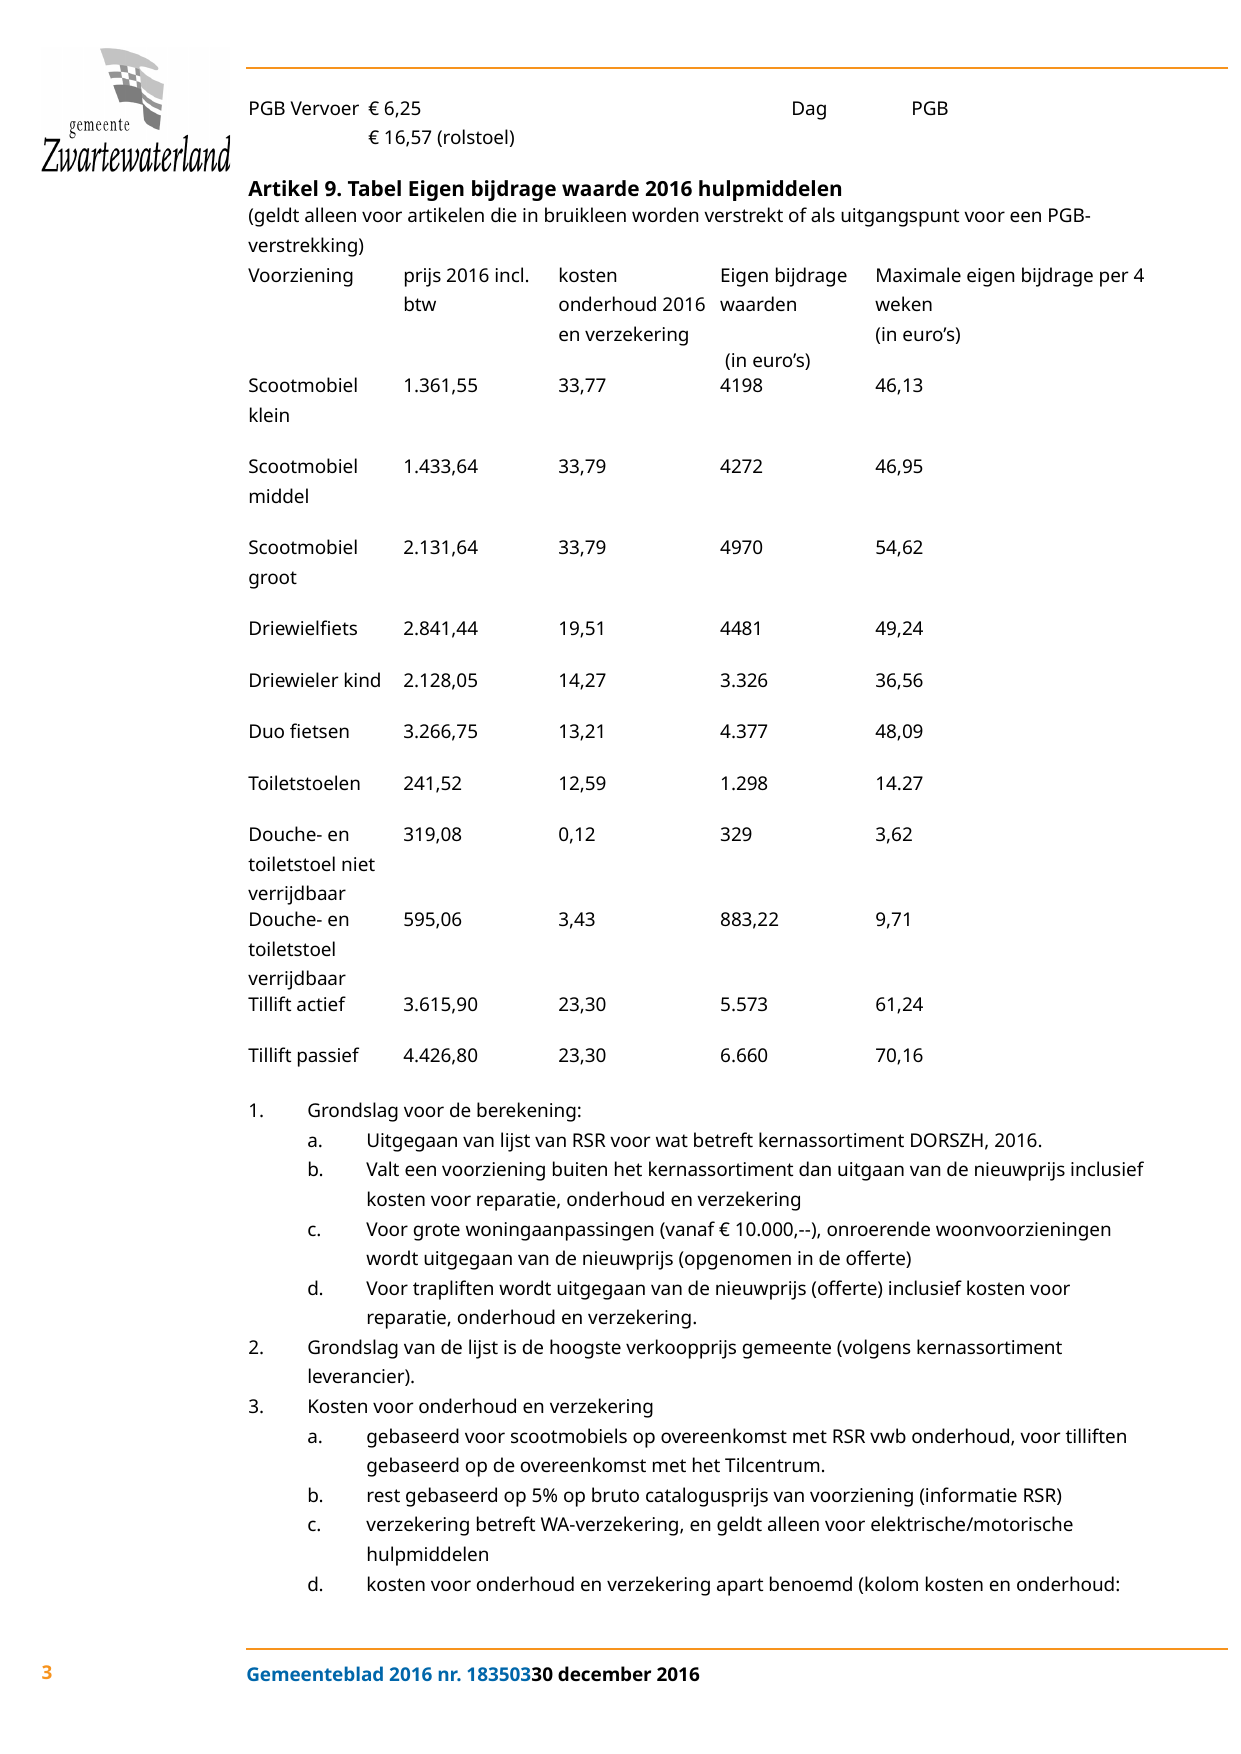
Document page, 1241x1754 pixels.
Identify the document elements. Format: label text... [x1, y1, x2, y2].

table_cell Driewielfiets [248, 616, 403, 641]
table_cell 329 [720, 821, 875, 906]
table_cell 19,51 [558, 616, 720, 641]
table_cell [248, 428, 403, 453]
table_cell [720, 641, 875, 667]
table_cell 1.361,55 [403, 373, 558, 428]
table_cell 33,77 [558, 373, 720, 428]
table_cell 13,21 [558, 719, 720, 744]
table_cell 4481 [720, 616, 875, 641]
table_cell [720, 1069, 875, 1094]
table_cell 46,95 [875, 454, 1152, 509]
table_cell [558, 347, 720, 372]
table_header kosten onderhoud 2016 en verzekering [558, 262, 720, 347]
table_cell [720, 796, 875, 821]
table_cell [248, 1017, 403, 1043]
table_cell Tillift passief [248, 1043, 403, 1068]
table_cell 49,24 [875, 616, 1152, 641]
table_cell [875, 428, 1152, 453]
table_cell 33,79 [558, 454, 720, 509]
table_cell 14.27 [875, 770, 1152, 796]
table_cell [558, 796, 720, 821]
table_cell [403, 590, 558, 616]
list kosten voor onderhoud en verzekering apart benoemd (kolom kosten en onderhoud: [307, 1571, 1152, 1596]
table_cell [558, 428, 720, 453]
picture [41, 47, 231, 172]
table_cell [720, 1017, 875, 1043]
table_cell 5.573 [720, 991, 875, 1017]
table_cell [248, 744, 403, 770]
table_cell [875, 347, 1152, 372]
table_cell 48,09 [875, 719, 1152, 744]
table_cell PGB Vervoer [248, 95, 368, 150]
table_cell Scootmobiel middel [248, 454, 403, 509]
table_cell [558, 693, 720, 718]
table_cell [875, 509, 1152, 534]
table_cell [875, 641, 1152, 667]
table_cell [248, 347, 403, 372]
table_cell [403, 1069, 558, 1094]
table_cell [403, 509, 558, 534]
table_cell 2.131,64 [403, 535, 558, 590]
list Grondslag van de lijst is de hoogste verkoopprijs gemeente (volgens kernassortiment leverancier). [248, 1334, 1152, 1389]
table_cell [558, 744, 720, 770]
table_cell [558, 1017, 720, 1043]
table_cell [403, 641, 558, 667]
list verzekering betreft WA-verzekering, en geldt alleen voor elektrische/motorische hulpmiddelen [307, 1512, 1152, 1567]
list Uitgegaan van lijst van RSR voor wat betreft kernassortiment DORSZH, 2016. [307, 1127, 1152, 1153]
list Grondslag voor de berekening: [248, 1097, 1152, 1123]
table_cell PGB [911, 95, 1031, 150]
table_cell [875, 1069, 1152, 1094]
table_cell [403, 796, 558, 821]
table_cell 3.266,75 [403, 719, 558, 744]
table_cell Duo fietsen [248, 719, 403, 744]
table_cell 3,62 [875, 821, 1152, 906]
table_cell Scootmobiel klein [248, 373, 403, 428]
table_cell 4198 [720, 373, 875, 428]
table_cell 3.615,90 [403, 991, 558, 1017]
table_cell [720, 693, 875, 718]
table_cell 2.128,05 [403, 667, 558, 693]
table_cell 2.841,44 [403, 616, 558, 641]
table_cell Dag [791, 95, 911, 150]
table_cell Tillift actief [248, 991, 403, 1017]
table_cell 0,12 [558, 821, 720, 906]
table_cell [558, 509, 720, 534]
table_cell 54,62 [875, 535, 1152, 590]
table_cell 1.433,64 [403, 454, 558, 509]
table_cell [720, 744, 875, 770]
table_cell [248, 590, 403, 616]
table_cell 3.326 [720, 667, 875, 693]
table_cell [248, 693, 403, 718]
table_cell [403, 428, 558, 453]
table_cell 61,24 [875, 991, 1152, 1017]
table_cell [248, 509, 403, 534]
table_cell [720, 428, 875, 453]
table_cell Douche- en toiletstoel niet verrijdbaar [248, 821, 403, 906]
table_cell 46,13 [875, 373, 1152, 428]
table_cell (in euro’s) [720, 347, 875, 372]
table_header Eigen bijdrage waarden [720, 262, 875, 347]
table_cell 4272 [720, 454, 875, 509]
table_cell Scootmobiel groot [248, 535, 403, 590]
list Voor trapliften wordt uitgegaan van de nieuwprijs (offerte) inclusief kosten voor reparatie, onderhoud en verzekering. [307, 1275, 1152, 1330]
list Voor grote woningaanpassingen (vanaf € 10.000,--), onroerende woonvoorzieningen wordt uitgegaan van de nieuwprijs (opgenomen in de offerte) [307, 1216, 1152, 1271]
table_cell [558, 590, 720, 616]
table_cell 3,43 [558, 906, 720, 991]
table_cell [248, 796, 403, 821]
table_cell 12,59 [558, 770, 720, 796]
table_cell [720, 590, 875, 616]
table_cell € 6,25 € 16,57 (rolstoel) [368, 95, 791, 150]
table_cell 1.298 [720, 770, 875, 796]
table_cell Driewieler kind [248, 667, 403, 693]
table_cell [875, 693, 1152, 718]
table_cell [875, 1017, 1152, 1043]
table_cell Toiletstoelen [248, 770, 403, 796]
table_cell [720, 509, 875, 534]
table_cell 14,27 [558, 667, 720, 693]
table_cell [875, 796, 1152, 821]
table_cell 883,22 [720, 906, 875, 991]
table_cell [403, 744, 558, 770]
table_cell [558, 1069, 720, 1094]
list Kosten voor onderhoud en verzekering [248, 1393, 1152, 1419]
table_cell [248, 641, 403, 667]
table_cell 595,06 [403, 906, 558, 991]
table_cell 23,30 [558, 991, 720, 1017]
list Valt een voorziening buiten het kernassortiment dan uitgaan van de nieuwprijs inclusief kosten voor reparatie, onderhoud en verzekering [307, 1157, 1152, 1212]
table_cell 70,16 [875, 1043, 1152, 1068]
table_cell 319,08 [403, 821, 558, 906]
table_cell [558, 641, 720, 667]
table_cell 36,56 [875, 667, 1152, 693]
list gebaseerd voor scootmobiels op overeenkomst met RSR vwb onderhoud, voor tilliften gebaseerd op de overeenkomst met het Tilcentrum. [307, 1423, 1152, 1478]
table_cell 4.377 [720, 719, 875, 744]
table_header prijs 2016 incl. btw [403, 262, 558, 347]
list rest gebaseerd op 5% op bruto catalogusprijs van voorziening (informatie RSR) [307, 1482, 1152, 1508]
table_cell 9,71 [875, 906, 1152, 991]
table_cell 33,79 [558, 535, 720, 590]
text Artikel 9. Tabel Eigen bijdrage waarde 2016 hulpmiddelen [248, 174, 1152, 203]
table_cell [403, 1017, 558, 1043]
table_cell 6.660 [720, 1043, 875, 1068]
table_cell [875, 744, 1152, 770]
table_header Voorziening [248, 262, 403, 347]
table_cell 4970 [720, 535, 875, 590]
table_cell [403, 347, 558, 372]
table_cell [403, 693, 558, 718]
table_header Maximale eigen bijdrage per 4 weken (in euro’s) [875, 262, 1152, 347]
table_cell [875, 590, 1152, 616]
table_cell [248, 1069, 403, 1094]
table_cell 4.426,80 [403, 1043, 558, 1068]
table_cell Douche- en toiletstoel verrijdbaar [248, 906, 403, 991]
table_cell 23,30 [558, 1043, 720, 1068]
text (geldt alleen voor artikelen die in bruikleen worden verstrekt of als uitgangspunt voor een PGB-verstrekking) [248, 203, 1152, 258]
table_cell 241,52 [403, 770, 558, 796]
